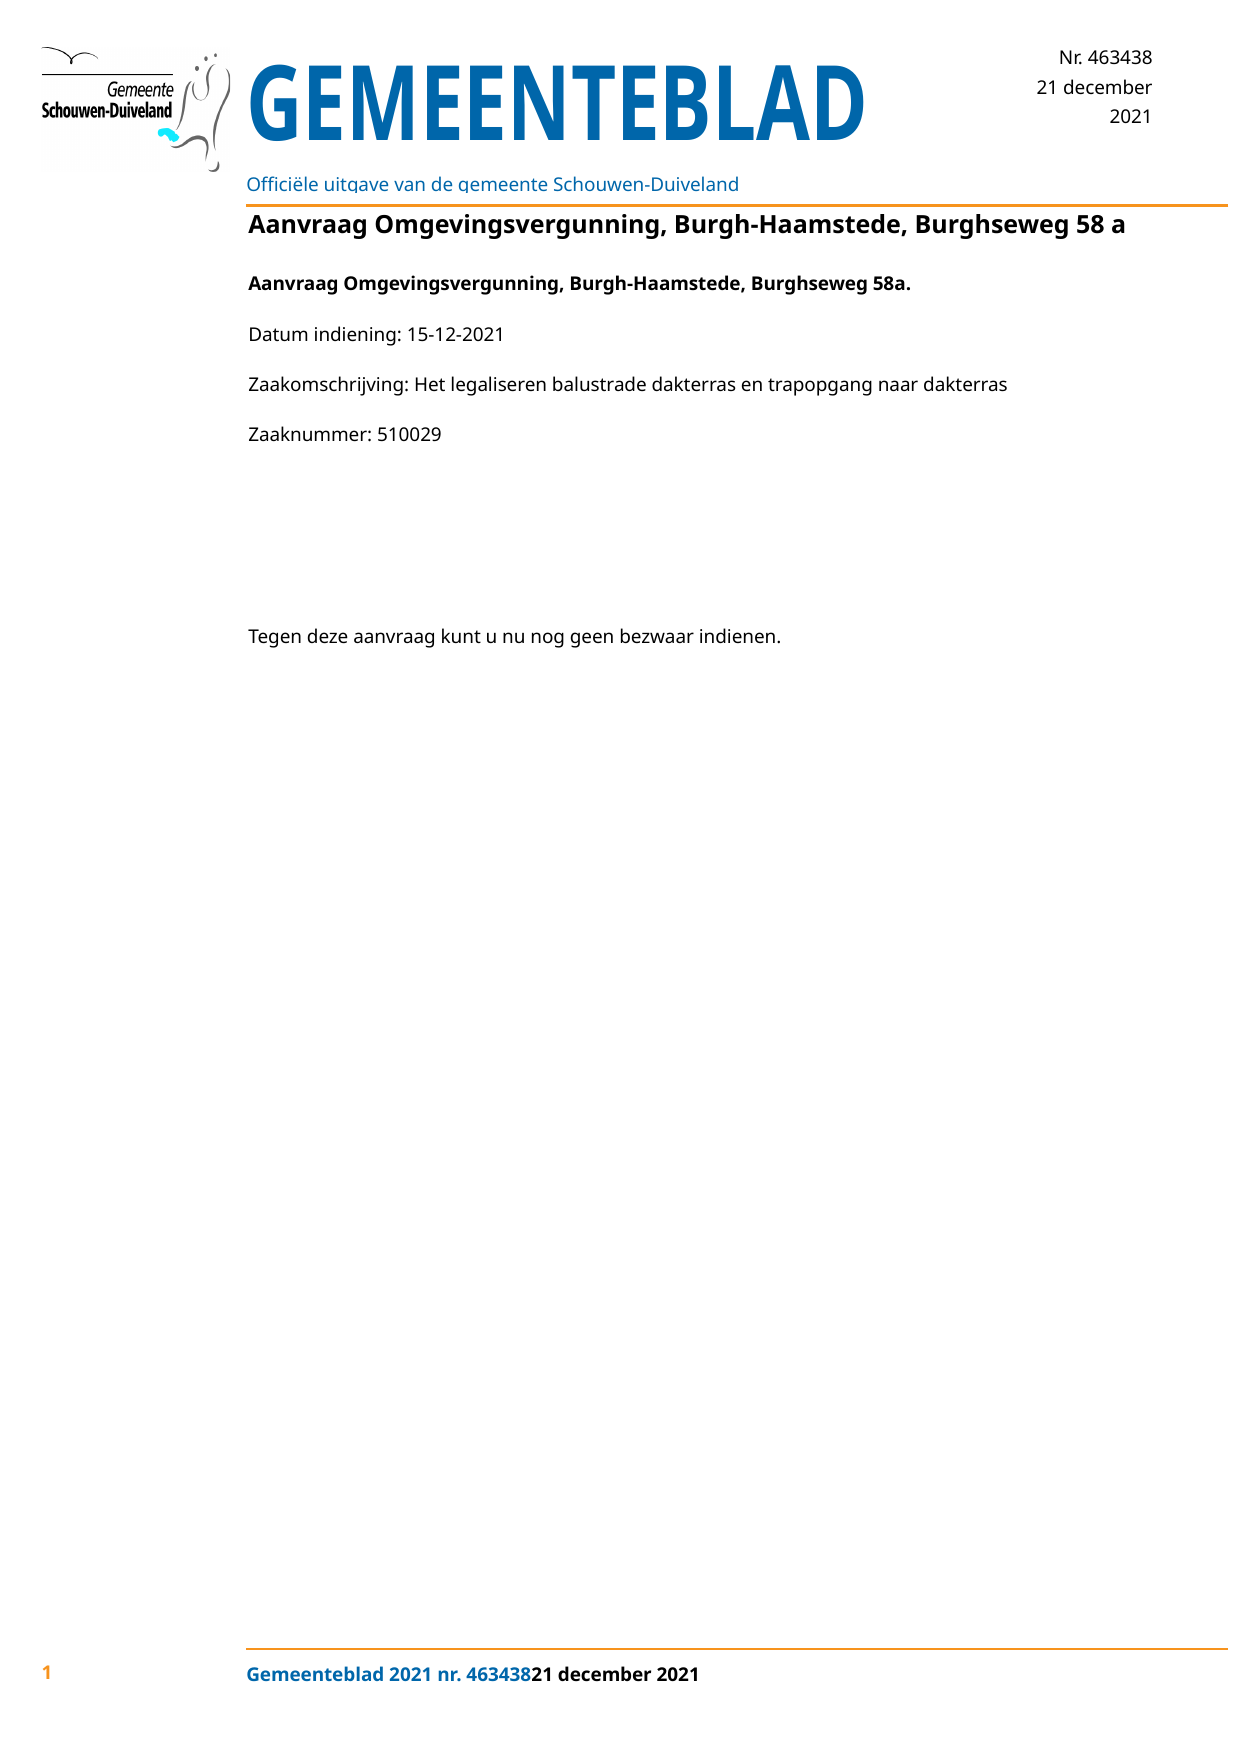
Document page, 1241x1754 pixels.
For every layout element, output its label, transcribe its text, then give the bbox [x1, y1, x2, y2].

text Datum indiening: 15-12-2021 [248, 321, 1152, 346]
text Aanvraag Omgevingsvergunning, Burgh-Haamstede, Burghseweg 58 a [248, 207, 1152, 241]
text Zaaknummer: 510029 [248, 422, 1152, 447]
text Tegen deze aanvraag kunt u nu nog geen bezwaar indienen. [248, 623, 1152, 649]
text Aanvraag Omgevingsvergunning, Burgh-Haamstede, Burghseweg 58a. [248, 270, 1152, 296]
text Zaakomschrijving: Het legaliseren balustrade dakterras en trapopgang naar dakterras [248, 371, 1152, 397]
picture [41, 47, 231, 172]
